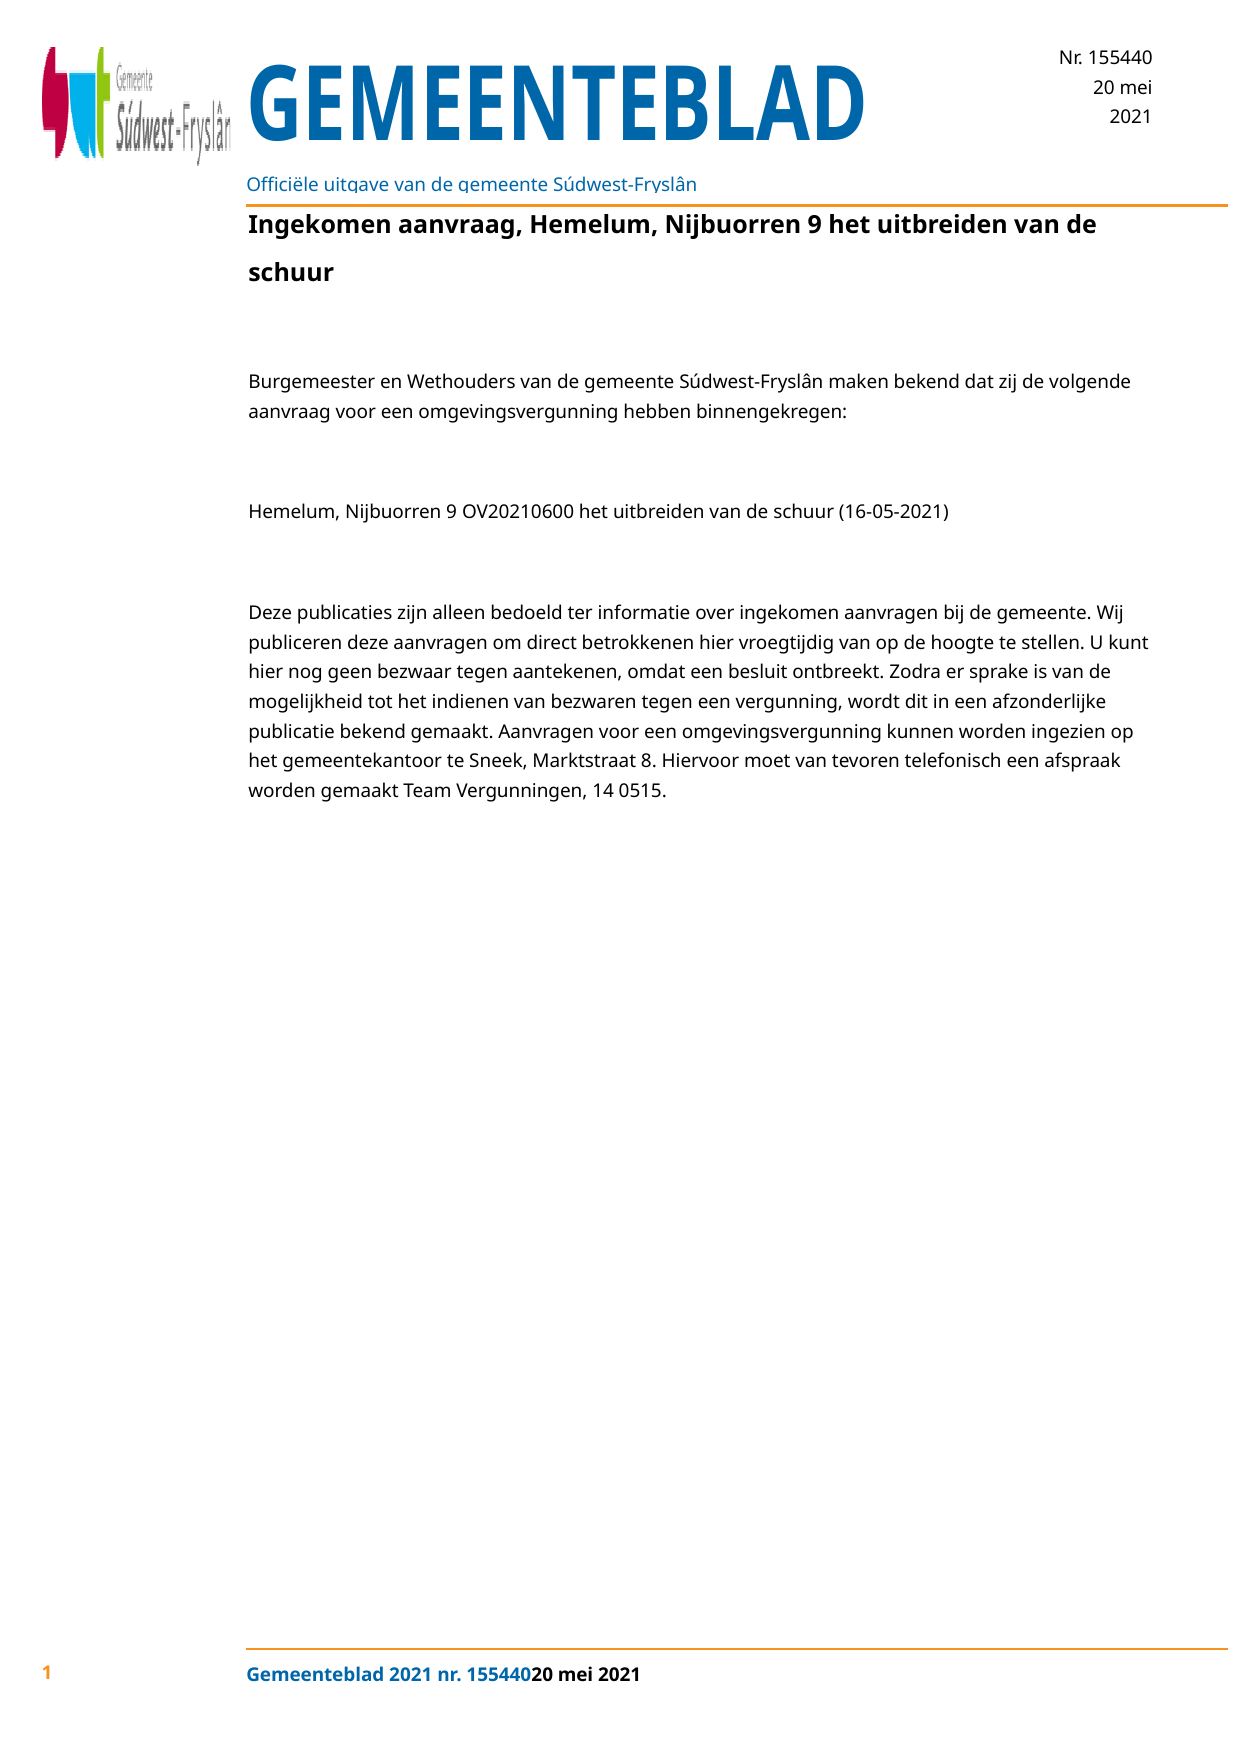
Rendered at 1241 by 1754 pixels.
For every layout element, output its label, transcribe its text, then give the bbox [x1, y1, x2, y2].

text Hemelum, Nijbuorren 9 OV20210600 het uitbreiden van de schuur (16-05-2021) [248, 499, 1152, 524]
text Deze publicaties zijn alleen bedoeld ter informatie over ingekomen aanvragen bij de gemeente. Wij publiceren deze aanvragen om direct betrokkenen hier vroegtijdig van op de hoogte te stellen. U kunt hier nog geen bezwaar tegen aantekenen, omdat een besluit ontbreekt. Zodra er sprake is van de mogelijkheid tot het indienen van bezwaren tegen een vergunning, wordt dit in een afzonderlijke publicatie bekend gemaakt. Aanvragen voor een omgevingsvergunning kunnen worden ingezien op het gemeentekantoor te Sneek, Marktstraat 8. Hiervoor moet van tevoren telefonisch een afspraak worden gemaakt Team Vergunningen, 14 0515. [248, 599, 1152, 803]
picture [41, 47, 231, 172]
text Ingekomen aanvraag, Hemelum, Nijbuorren 9 het uitbreiden van de schuur [248, 207, 1152, 288]
text Burgemeester en Wethouders van de gemeente Súdwest-Fryslân maken bekend dat zij de volgende aanvraag voor een omgevingsvergunning hebben binnengekregen: [248, 368, 1152, 424]
